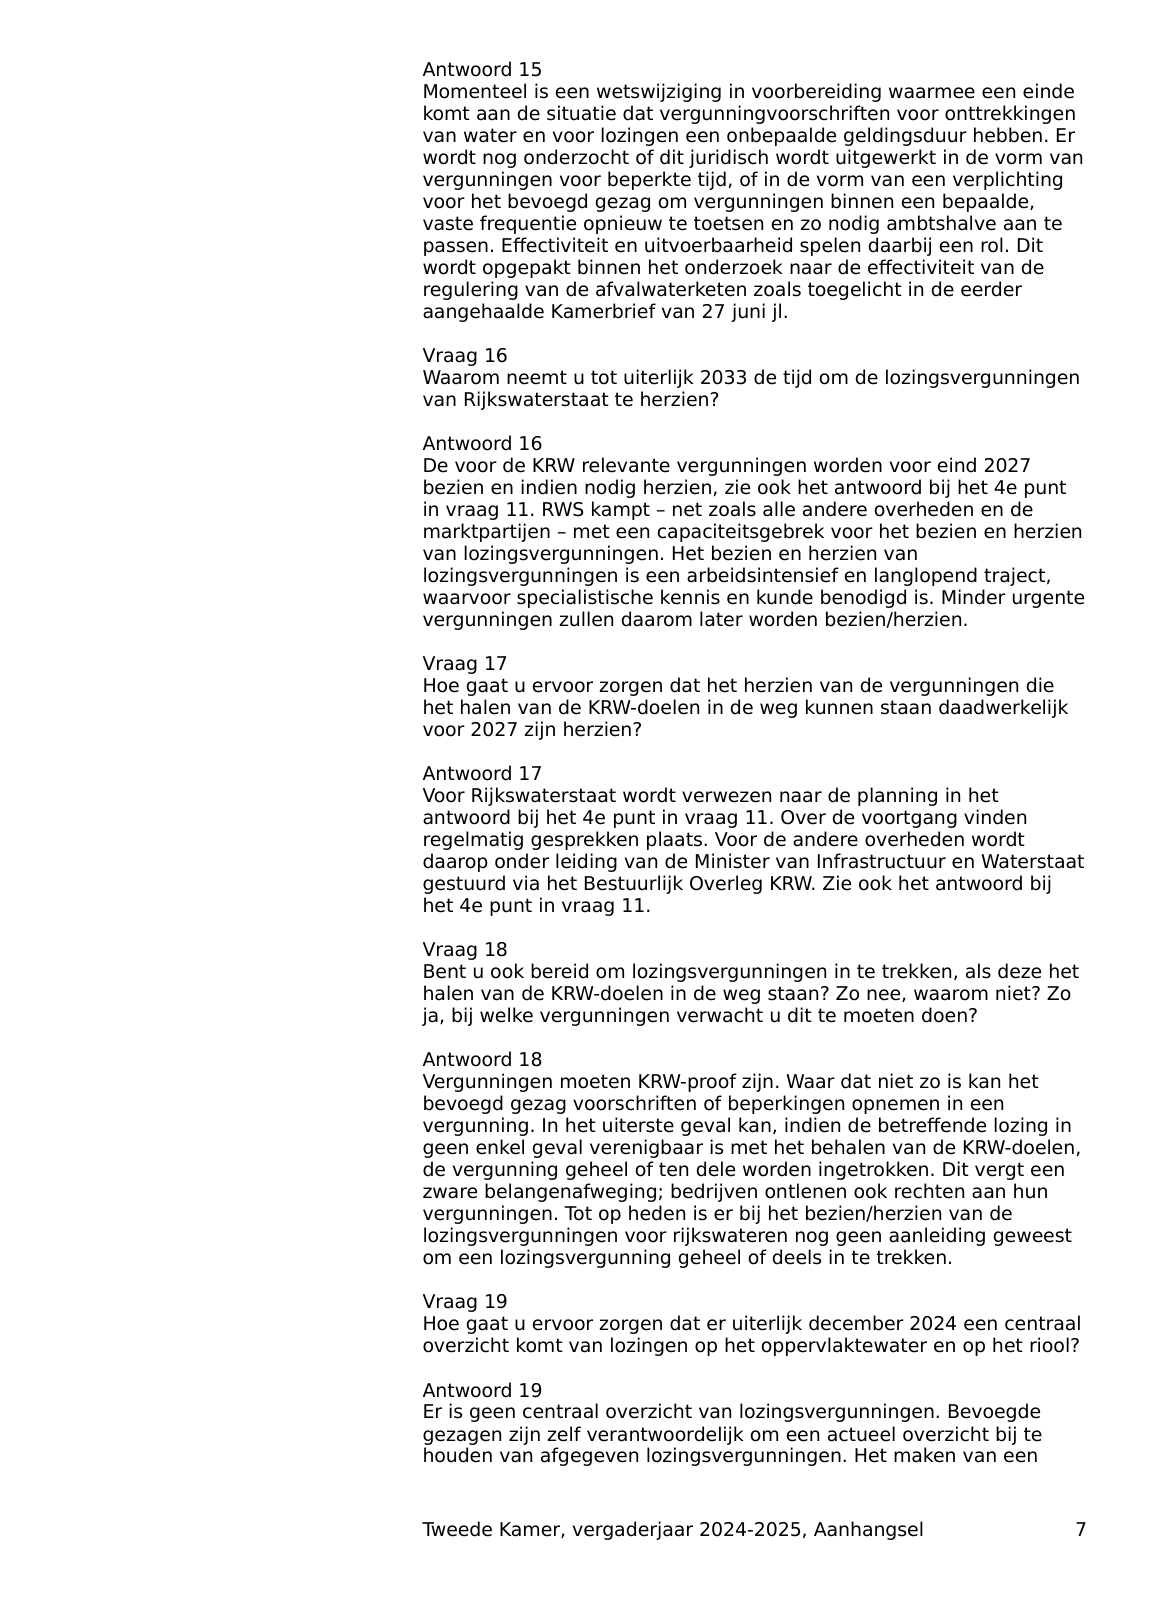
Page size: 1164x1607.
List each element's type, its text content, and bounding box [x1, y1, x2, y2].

text Antwoord 18 [422, 1049, 1087, 1071]
text Er is geen centraal overzicht van lozingsvergunningen. Bevoegde gezagen zijn zelf verantwoordelijk om een actueel overzicht bij te houden van afgegeven lozingsvergunningen. Het maken van een [422, 1401, 1087, 1467]
text Hoe gaat u ervoor zorgen dat er uiterlijk december 2024 een centraal overzicht komt van lozingen op het oppervlaktewater en op het riool? [422, 1313, 1087, 1357]
text Hoe gaat u ervoor zorgen dat het herzien van de vergunningen die het halen van de KRW-doelen in de weg kunnen staan daadwerkelijk voor 2027 zijn herzien? [422, 675, 1087, 741]
text Vergunningen moeten KRW-proof zijn. Waar dat niet zo is kan het bevoegd gezag voorschriften of beperkingen opnemen in een vergunning. In het uiterste geval kan, indien de betreffende lozing in geen enkel geval verenigbaar is met het behalen van de KRW-doelen, de vergunning geheel of ten dele worden ingetrokken. Dit vergt een zware belangenafweging; bedrijven ontlenen ook rechten aan hun vergunningen. Tot op heden is er bij het bezien/herzien van de lozingsvergunningen voor rijkswateren nog geen aanleiding geweest om een lozingsvergunning geheel of deels in te trekken. [422, 1071, 1087, 1269]
text Voor Rijkswaterstaat wordt verwezen naar de planning in het antwoord bij het 4e punt in vraag 11. Over de voortgang vinden regelmatig gesprekken plaats. Voor de andere overheden wordt daarop onder leiding van de Minister van Infrastructuur en Waterstaat gestuurd via het Bestuurlijk Overleg KRW. Zie ook het antwoord bij het 4e punt in vraag 11. [422, 785, 1087, 917]
text Antwoord 17 [422, 763, 1087, 785]
text Antwoord 15 [422, 59, 1087, 81]
text Vraag 19 [422, 1291, 1087, 1313]
text Bent u ook bereid om lozingsvergunningen in te trekken, als deze het halen van de KRW-doelen in de weg staan? Zo nee, waarom niet? Zo ja, bij welke vergunningen verwacht u dit te moeten doen? [422, 961, 1087, 1027]
text Waarom neemt u tot uiterlijk 2033 de tijd om de lozingsvergunningen van Rijkswaterstaat te herzien? [422, 367, 1087, 411]
text De voor de KRW relevante vergunningen worden voor eind 2027 bezien en indien nodig herzien, zie ook het antwoord bij het 4e punt in vraag 11. RWS kampt – net zoals alle andere overheden en de marktpartijen – met een capaciteitsgebrek voor het bezien en herzien van lozingsvergunningen. Het bezien en herzien van lozingsvergunningen is een arbeidsintensief en langlopend traject, waarvoor specialistische kennis en kunde benodigd is. Minder urgente vergunningen zullen daarom later worden bezien/herzien. [422, 455, 1087, 631]
text Vraag 17 [422, 653, 1087, 675]
text Momenteel is een wetswijziging in voorbereiding waarmee een einde komt aan de situatie dat vergunningvoorschriften voor onttrekkingen van water en voor lozingen een onbepaalde geldingsduur hebben. Er wordt nog onderzocht of dit juridisch wordt uitgewerkt in de vorm van vergunningen voor beperkte tijd, of in de vorm van een verplichting voor het bevoegd gezag om vergunningen binnen een bepaalde, vaste frequentie opnieuw te toetsen en zo nodig ambtshalve aan te passen. Effectiviteit en uitvoerbaarheid spelen daarbij een rol. Dit wordt opgepakt binnen het onderzoek naar de effectiviteit van de regulering van de afvalwaterketen zoals toegelicht in de eerder aangehaalde Kamerbrief van 27 juni jl. [422, 81, 1087, 323]
text Antwoord 16 [422, 433, 1087, 455]
text Antwoord 19 [422, 1379, 1087, 1401]
text Vraag 16 [422, 345, 1087, 367]
text Vraag 18 [422, 939, 1087, 961]
